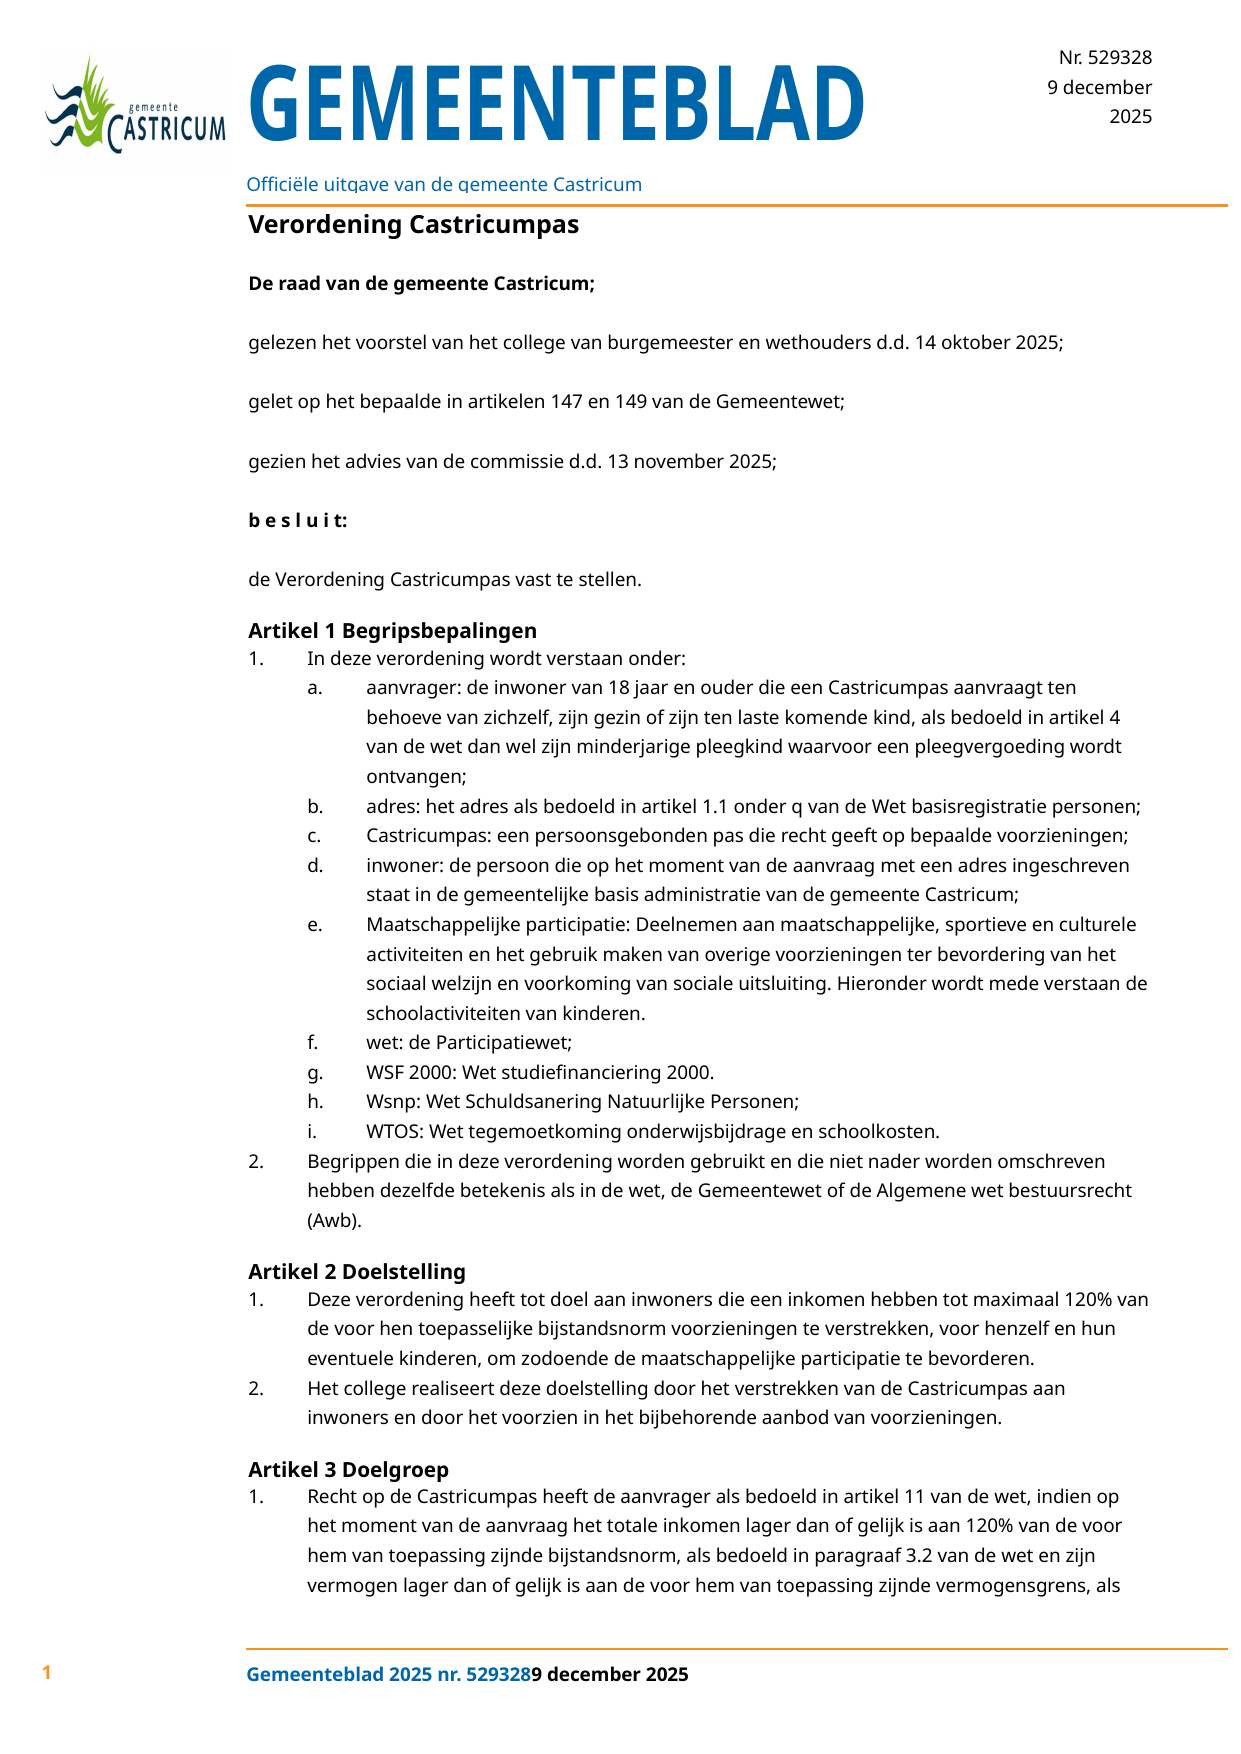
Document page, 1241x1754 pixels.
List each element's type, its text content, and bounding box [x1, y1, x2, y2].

text de Verordening Castricumpas vast te stellen. [248, 566, 1152, 592]
text gelezen het voorstel van het college van burgemeester en wethouders d.d. 14 oktober 2025; [248, 329, 1152, 355]
list In deze verordening wordt verstaan onder: [248, 645, 1152, 671]
text b e s l u i t: [248, 507, 1152, 533]
list inwoner: de persoon die op het moment van de aanvraag met een adres ingeschreven staat in de gemeentelijke basis administratie van de gemeente Castricum; [307, 852, 1152, 907]
list aanvrager: de inwoner van 18 jaar en ouder die een Castricumpas aanvraagt ten behoeve van zichzelf, zijn gezin of zijn ten laste komende kind, als bedoeld in artikel 4 van de wet dan wel zijn minderjarige pleegkind waarvoor een pleegvergoeding wordt ontvangen; [307, 674, 1152, 789]
list Wsnp: Wet Schuldsanering Natuurlijke Personen; [307, 1089, 1152, 1114]
text Artikel 1 Begripsbepalingen [248, 617, 1152, 645]
list Begrippen die in deze verordening worden gebruikt en die niet nader worden omschreven hebben dezelfde betekenis als in de wet, de Gemeentewet of de Algemene wet bestuursrecht (Awb). [248, 1148, 1152, 1233]
text gelet op het bepaalde in artikelen 147 en 149 van de Gemeentewet; [248, 389, 1152, 414]
text Artikel 3 Doelgroep [248, 1455, 1152, 1483]
text De raad van de gemeente Castricum; [248, 270, 1152, 296]
text Artikel 2 Doelstelling [248, 1257, 1152, 1286]
list Recht op de Castricumpas heeft de aanvrager als bedoeld in artikel 11 van de wet, indien op het moment van de aanvraag het totale inkomen lager dan of gelijk is aan 120% van de voor hem van toepassing zijnde bijstandsnorm, als bedoeld in paragraaf 3.2 van de wet en zijn vermogen lager dan of gelijk is aan de voor hem van toepassing zijnde vermogensgrens, als [248, 1483, 1152, 1598]
list adres: het adres als bedoeld in artikel 1.1 onder q van de Wet basisregistratie personen; [307, 793, 1152, 819]
list Het college realiseert deze doelstelling door het verstrekken van de Castricumpas aan inwoners en door het voorzien in het bijbehorende aanbod van voorzieningen. [248, 1375, 1152, 1430]
list Deze verordening heeft tot doel aan inwoners die een inkomen hebben tot maximaal 120% van de voor hen toepasselijke bijstandsnorm voorzieningen te verstrekken, voor henzelf en hun eventuele kinderen, om zodoende de maatschappelijke participatie te bevorderen. [248, 1286, 1152, 1371]
list Castricumpas: een persoonsgebonden pas die recht geeft op bepaalde voorzieningen; [307, 822, 1152, 848]
text gezien het advies van de commissie d.d. 13 november 2025; [248, 448, 1152, 473]
list WSF 2000: Wet studiefinanciering 2000. [307, 1059, 1152, 1085]
list Maatschappelijke participatie: Deelnemen aan maatschappelijke, sportieve en culturele activiteiten en het gebruik maken van overige voorzieningen ter bevordering van het sociaal welzijn en voorkoming van sociale uitsluiting. Hieronder wordt mede verstaan de schoolactiviteiten van kinderen. [307, 911, 1152, 1026]
picture [41, 47, 231, 172]
list wet: de Participatiewet; [307, 1029, 1152, 1055]
list WTOS: Wet tegemoetkoming onderwijsbijdrage en schoolkosten. [307, 1118, 1152, 1144]
text Verordening Castricumpas [248, 207, 1152, 241]
